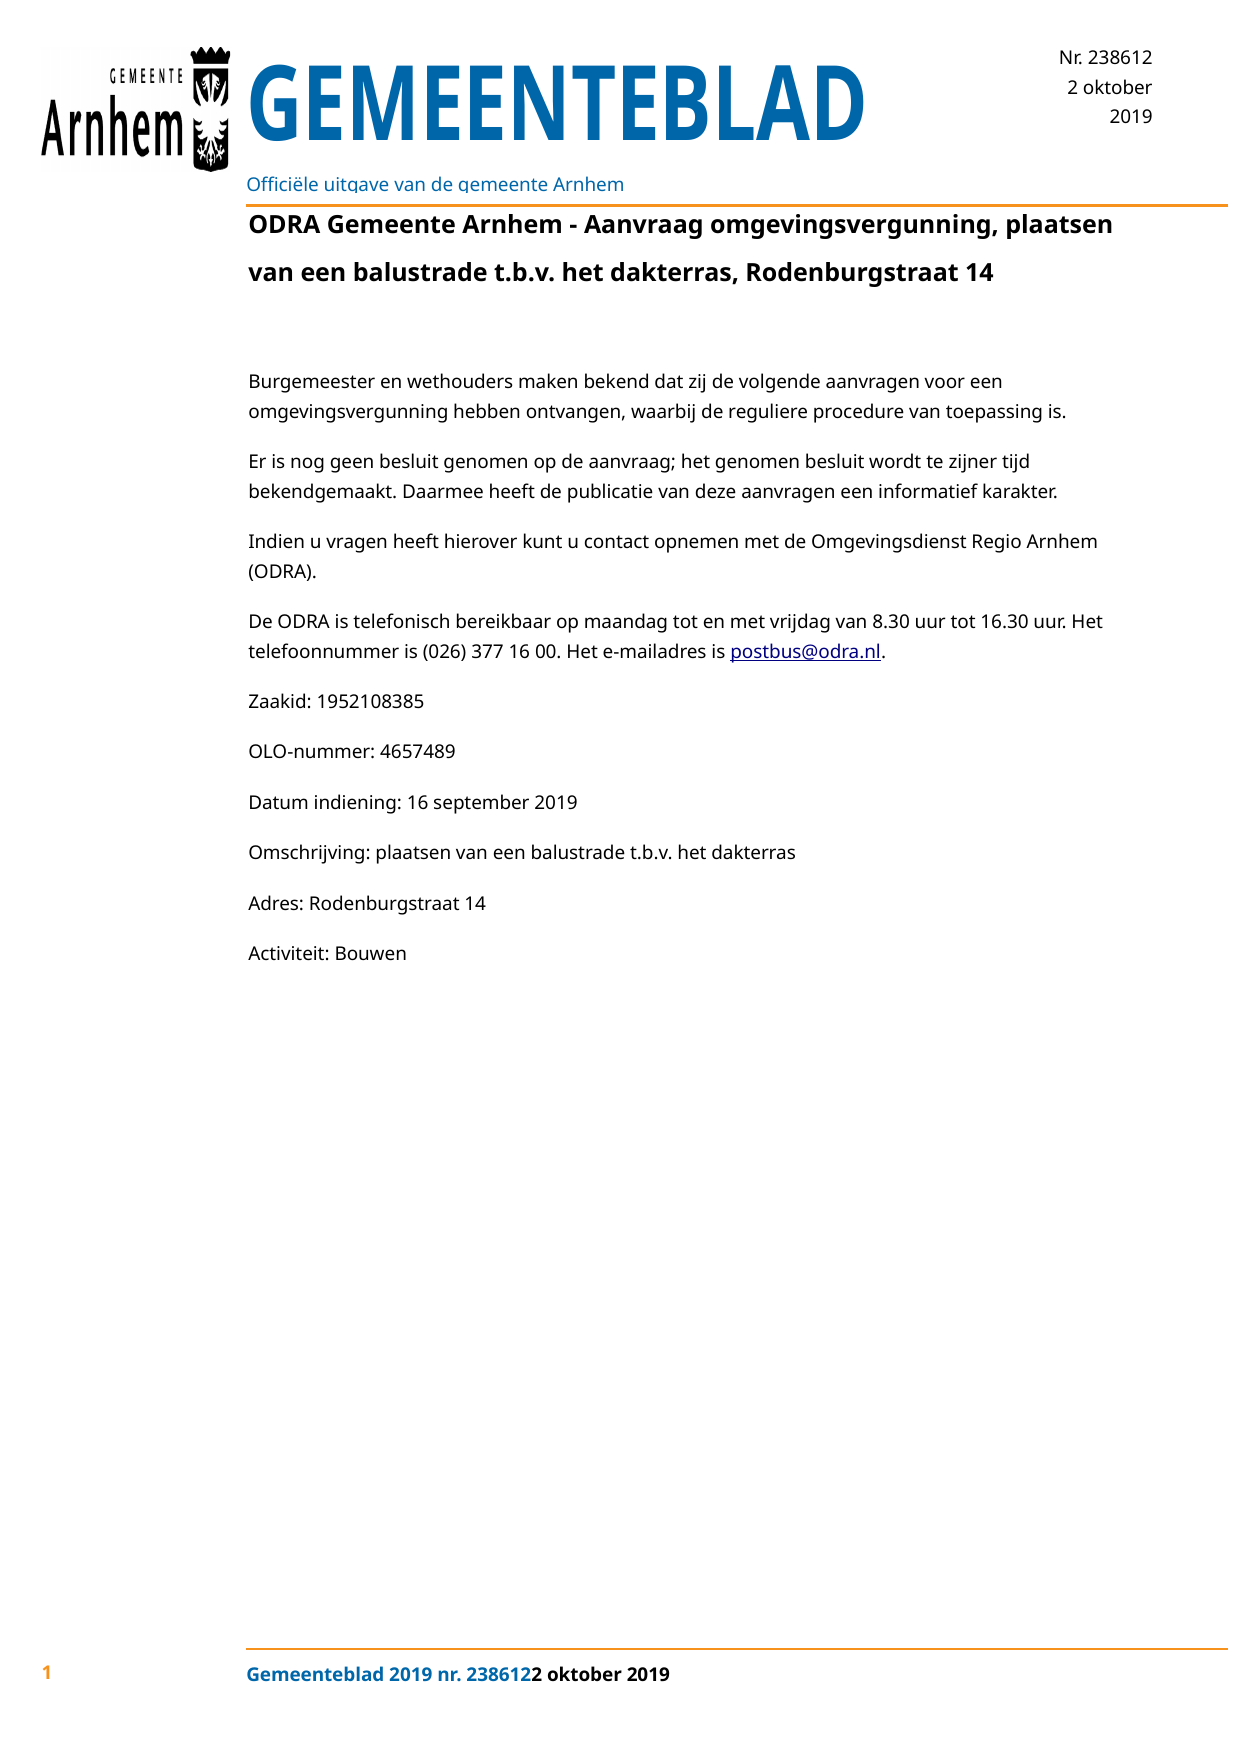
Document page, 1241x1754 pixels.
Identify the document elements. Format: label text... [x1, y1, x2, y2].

text Indien u vragen heeft hierover kunt u contact opnemen met de Omgevingsdienst Regio Arnhem (ODRA). [248, 528, 1152, 584]
picture [41, 47, 231, 172]
text OLO-nummer: 4657489 [248, 739, 1152, 764]
text Activiteit: Bouwen [248, 940, 1152, 966]
text Burgemeester en wethouders maken bekend dat zij de volgende aanvragen voor een omgevingsvergunning hebben ontvangen, waarbij de reguliere procedure van toepassing is. [248, 368, 1152, 424]
text Er is nog geen besluit genomen op de aanvraag; het genomen besluit wordt te zijner tijd bekendgemaakt. Daarmee heeft de publicatie van deze aanvragen een informatief karakter. [248, 448, 1152, 504]
text Zaakid: 1952108385 [248, 688, 1152, 714]
text Datum indiening: 16 september 2019 [248, 789, 1152, 815]
text Adres: Rodenburgstraat 14 [248, 890, 1152, 916]
text ODRA Gemeente Arnhem - Aanvraag omgevingsvergunning, plaatsen van een balustrade t.b.v. het dakterras, Rodenburgstraat 14 [248, 207, 1152, 288]
text De ODRA is telefonisch bereikbaar op maandag tot en met vrijdag van 8.30 uur tot 16.30 uur. Het telefoonnummer is (026) 377 16 00. Het e-mailadres is postbus@odra.nl. [248, 608, 1152, 664]
text Omschrijving: plaatsen van een balustrade t.b.v. het dakterras [248, 839, 1152, 865]
